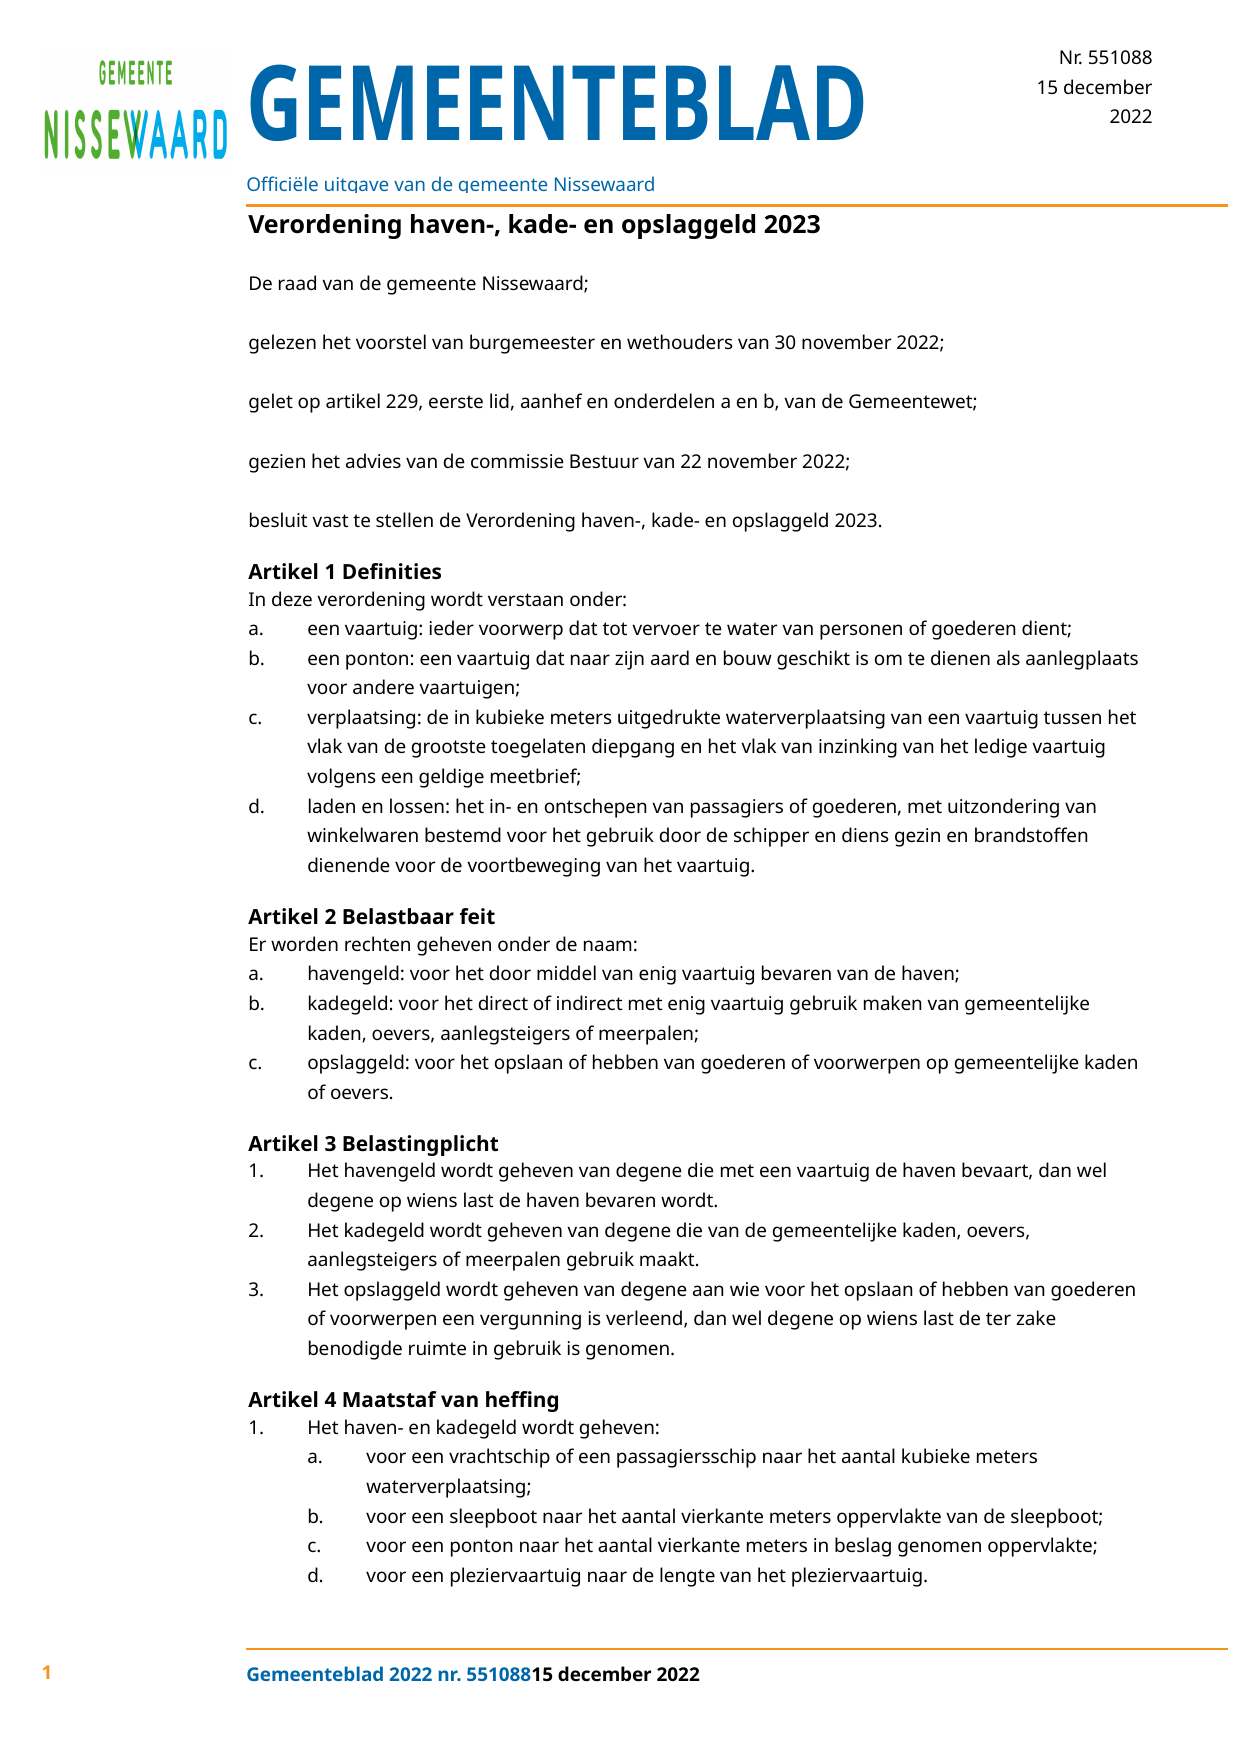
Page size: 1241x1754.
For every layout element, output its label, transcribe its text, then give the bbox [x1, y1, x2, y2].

list verplaatsing: de in kubieke meters uitgedrukte waterverplaatsing van een vaartuig tussen het vlak van de grootste toegelaten diepgang en het vlak van inzinking van het ledige vaartuig volgens een geldige meetbrief; [248, 704, 1152, 789]
list een ponton: een vaartuig dat naar zijn aard en bouw geschikt is om te dienen als aanlegplaats voor andere vaartuigen; [248, 645, 1152, 700]
picture [41, 47, 231, 172]
list voor een ponton naar het aantal vierkante meters in beslag genomen oppervlakte; [307, 1532, 1152, 1558]
list voor een vrachtschip of een passagiersschip naar het aantal kubieke meters waterverplaatsing; [307, 1444, 1152, 1499]
text besluit vast te stellen de Verordening haven-, kade- en opslaggeld 2023. [248, 507, 1152, 533]
list havengeld: voor het door middel van enig vaartuig bevaren van de haven; [248, 961, 1152, 986]
text gezien het advies van de commissie Bestuur van 22 november 2022; [248, 448, 1152, 473]
text Verordening haven-, kade- en opslaggeld 2023 [248, 207, 1152, 241]
list Het opslaggeld wordt geheven van degene aan wie voor het opslaan of hebben van goederen of voorwerpen een vergunning is verleend, dan wel degene op wiens last de ter zake benodigde ruimte in gebruik is genomen. [248, 1276, 1152, 1361]
list kadegeld: voor het direct of indirect met enig vaartuig gebruik maken van gemeentelijke kaden, oevers, aanlegsteigers of meerpalen; [248, 990, 1152, 1045]
text gelet op artikel 229, eerste lid, aanhef en onderdelen a en b, van de Gemeentewet; [248, 389, 1152, 414]
text Artikel 4 Maatstaf van heffing [248, 1386, 1152, 1414]
text gelezen het voorstel van burgemeester en wethouders van 30 november 2022; [248, 329, 1152, 355]
list Het kadegeld wordt geheven van degene die van de gemeentelijke kaden, oevers, aanlegsteigers of meerpalen gebruik maakt. [248, 1217, 1152, 1272]
text Artikel 1 Definities [248, 557, 1152, 586]
list Het haven- en kadegeld wordt geheven: [248, 1414, 1152, 1440]
text Artikel 2 Belastbaar feit [248, 902, 1152, 931]
list voor een sleepboot naar het aantal vierkante meters oppervlakte van de sleepboot; [307, 1503, 1152, 1528]
list laden en lossen: het in- en ontschepen van passagiers of goederen, met uitzondering van winkelwaren bestemd voor het gebruik door de schipper en diens gezin en brandstoffen dienende voor de voortbeweging van het vaartuig. [248, 793, 1152, 878]
list voor een pleziervaartuig naar de lengte van het pleziervaartuig. [307, 1562, 1152, 1588]
list opslaggeld: voor het opslaan of hebben van goederen of voorwerpen op gemeentelijke kaden of oevers. [248, 1049, 1152, 1104]
text Er worden rechten geheven onder de naam: [248, 931, 1152, 957]
list een vaartuig: ieder voorwerp dat tot vervoer te water van personen of goederen dient; [248, 615, 1152, 641]
text In deze verordening wordt verstaan onder: [248, 586, 1152, 612]
list Het havengeld wordt geheven van degene die met een vaartuig de haven bevaart, dan wel degene op wiens last de haven bevaren wordt. [248, 1158, 1152, 1213]
text Artikel 3 Belastingplicht [248, 1129, 1152, 1158]
text De raad van de gemeente Nissewaard; [248, 270, 1152, 296]
